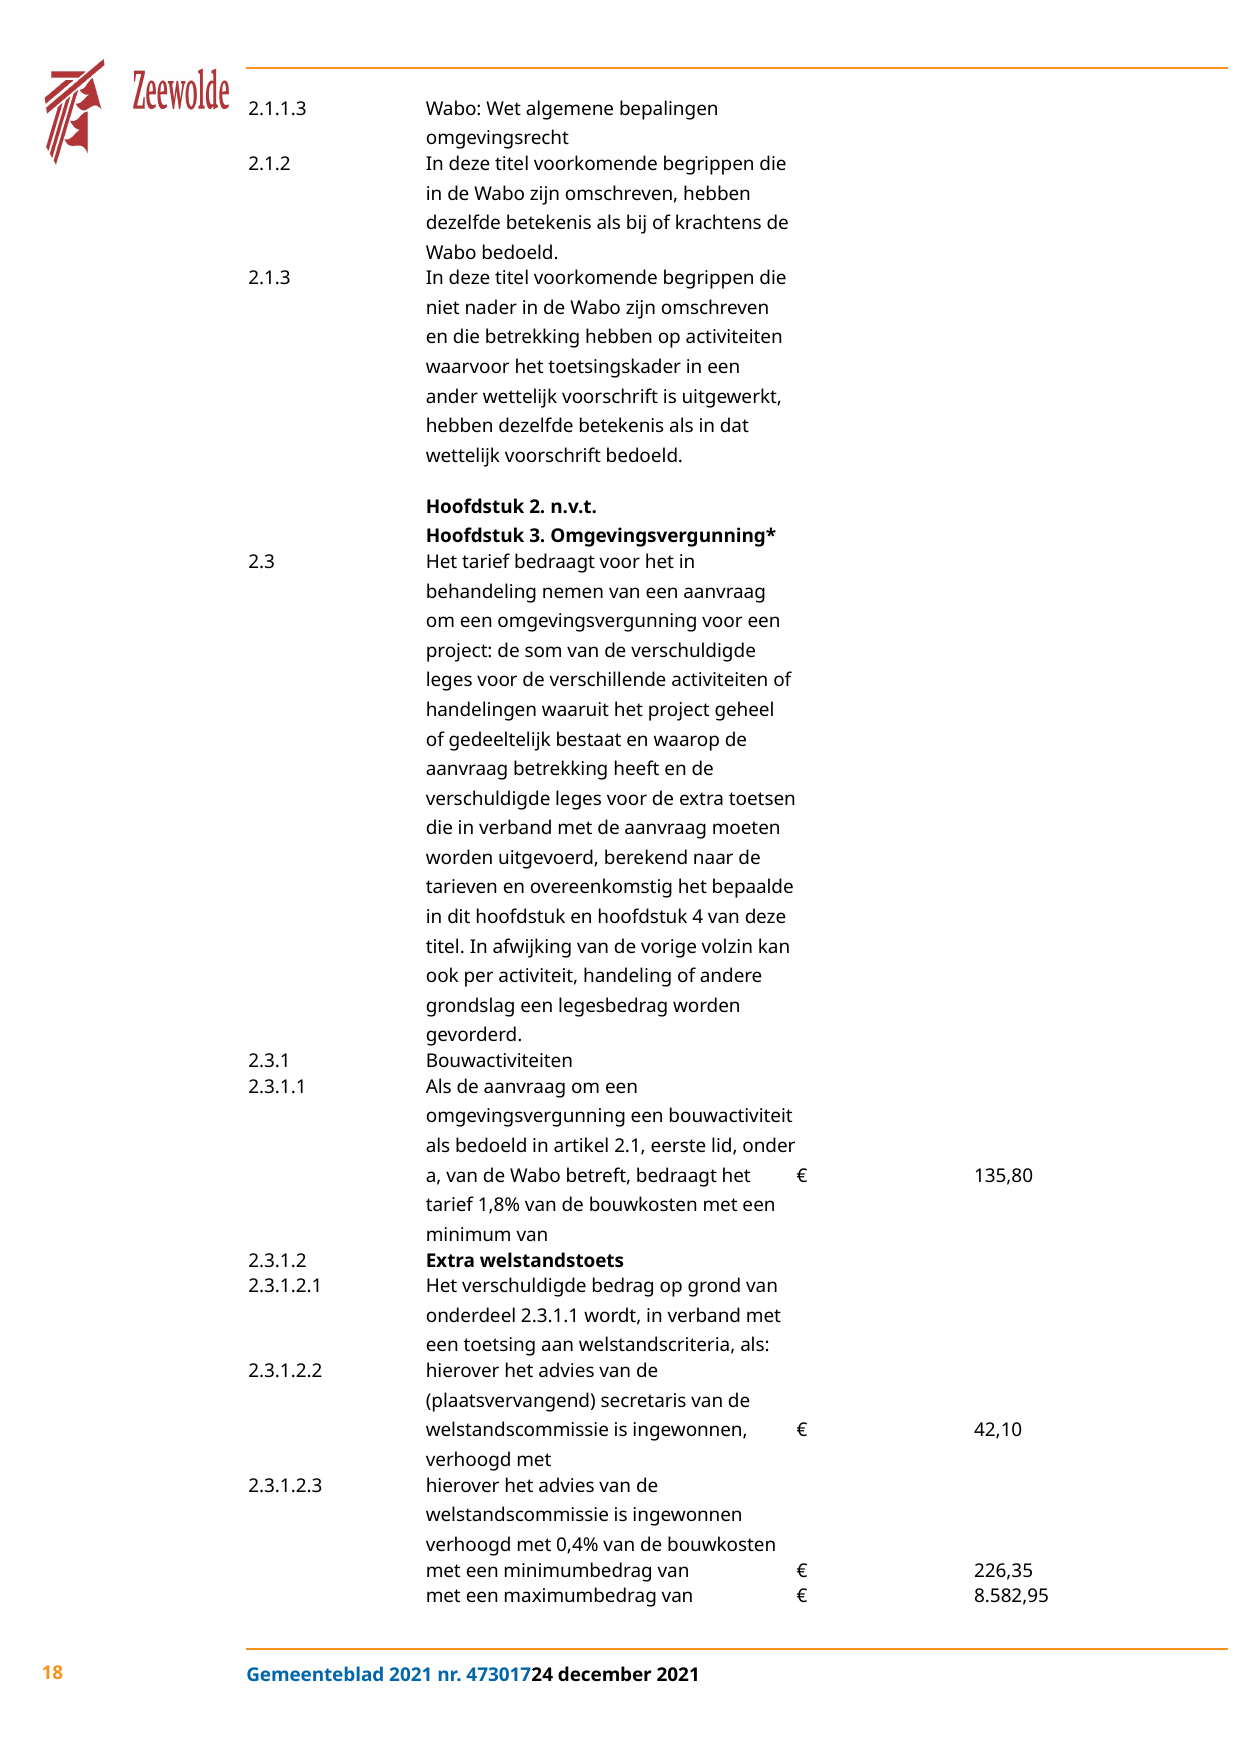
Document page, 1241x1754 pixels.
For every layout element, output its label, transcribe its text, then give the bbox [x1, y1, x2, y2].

table_cell [974, 1048, 1152, 1073]
table_cell [974, 1273, 1152, 1357]
table_cell Als de aanvraag om een omgevingsvergunning een bouwactiviteit als bedoeld in artikel 2.1, eerste lid, onder a, van de Wabo betreft, bedraagt het tarief 1,8% van de bouwkosten met een minimum van [426, 1073, 796, 1247]
table_cell [974, 1472, 1152, 1557]
table_header [796, 523, 974, 548]
table_cell 2.1.1.3 [248, 95, 426, 150]
table_header [248, 523, 426, 548]
table_cell [974, 265, 1152, 468]
table_header Hoofdstuk 3. Omgevingsvergunning* [426, 523, 796, 548]
table_cell 8.582,95 [974, 1583, 1152, 1608]
table_cell [974, 468, 1152, 493]
table_cell Extra welstandstoets [426, 1247, 796, 1272]
table_cell hierover het advies van de (plaatsvervangend) secretaris van de welstandscommissie is ingewonnen, verhoogd met [426, 1358, 796, 1472]
table_cell [796, 1472, 974, 1557]
table_cell Hoofdstuk 2. n.v.t. [426, 494, 796, 519]
table_cell Bouwactiviteiten [426, 1048, 796, 1073]
table_cell In deze titel voorkomende begrippen die niet nader in de Wabo zijn omschreven en die betrekking hebben op activiteiten waarvoor het toetsingskader in een ander wettelijk voorschrift is uitgewerkt, hebben dezelfde betekenis als in dat wettelijk voorschrift bedoeld. [426, 265, 796, 468]
table_cell hierover het advies van de welstandscommissie is ingewonnen verhoogd met 0,4% van de bouwkosten [426, 1472, 796, 1557]
table_cell [796, 265, 974, 468]
table_cell [796, 494, 974, 519]
table_cell Het tarief bedraagt voor het in behandeling nemen van een aanvraag om een omgevingsvergunning voor een project: de som van de verschuldigde leges voor de verschillende activiteiten of handelingen waaruit het project geheel of gedeeltelijk bestaat en waarop de aanvraag betrekking heeft en de verschuldigde leges voor de extra toetsen die in verband met de aanvraag moeten worden uitgevoerd, berekend naar de tarieven en overeenkomstig het bepaalde in dit hoofdstuk en hoofdstuk 4 van deze titel. In afwijking van de vorige volzin kan ook per activiteit, handeling of andere grondslag een legesbedrag worden gevorderd. [426, 548, 796, 1047]
table_cell 135,80 [974, 1073, 1152, 1247]
table_header [974, 523, 1152, 548]
table_cell 2.3.1.1 [248, 1073, 426, 1247]
table_cell [974, 548, 1152, 1047]
table_cell € [796, 1583, 974, 1608]
table_cell 42,10 [974, 1358, 1152, 1472]
table_cell [796, 95, 974, 150]
table_cell [796, 548, 974, 1047]
table_cell met een minimumbedrag van [426, 1557, 796, 1582]
table_cell € [796, 1557, 974, 1582]
table_cell [796, 1048, 974, 1073]
table_cell In deze titel voorkomende begrippen die in de Wabo zijn omschreven, hebben dezelfde betekenis als bij of krachtens de Wabo bedoeld. [426, 150, 796, 264]
table_cell 2.3.1 [248, 1048, 426, 1073]
table_cell [248, 494, 426, 519]
table_cell Het verschuldigde bedrag op grond van onderdeel 2.3.1.1 wordt, in verband met een toetsing aan welstandscriteria, als: [426, 1273, 796, 1357]
table_cell 2.1.2 [248, 150, 426, 264]
table_cell [426, 468, 796, 493]
table_cell [796, 1273, 974, 1357]
table_cell [796, 468, 974, 493]
table_cell [974, 150, 1152, 264]
table_cell [248, 1557, 426, 1582]
table_cell € [796, 1073, 974, 1247]
table_cell [248, 1583, 426, 1608]
table_cell [974, 1247, 1152, 1272]
table_cell 2.3.1.2 [248, 1247, 426, 1272]
picture [41, 47, 231, 172]
table_cell 2.3.1.2.3 [248, 1472, 426, 1557]
table_cell [974, 494, 1152, 519]
table_cell € [796, 1358, 974, 1472]
table_cell 2.3.1.2.2 [248, 1358, 426, 1472]
table_cell 2.3 [248, 548, 426, 1047]
table_cell [796, 150, 974, 264]
table_cell Wabo: Wet algemene bepalingen omgevingsrecht [426, 95, 796, 150]
table_cell 226,35 [974, 1557, 1152, 1582]
table_cell [974, 95, 1152, 150]
table_cell 2.1.3 [248, 265, 426, 468]
table_cell [796, 1247, 974, 1272]
table_cell [248, 468, 426, 493]
table_cell 2.3.1.2.1 [248, 1273, 426, 1357]
table_cell met een maximumbedrag van [426, 1583, 796, 1608]
